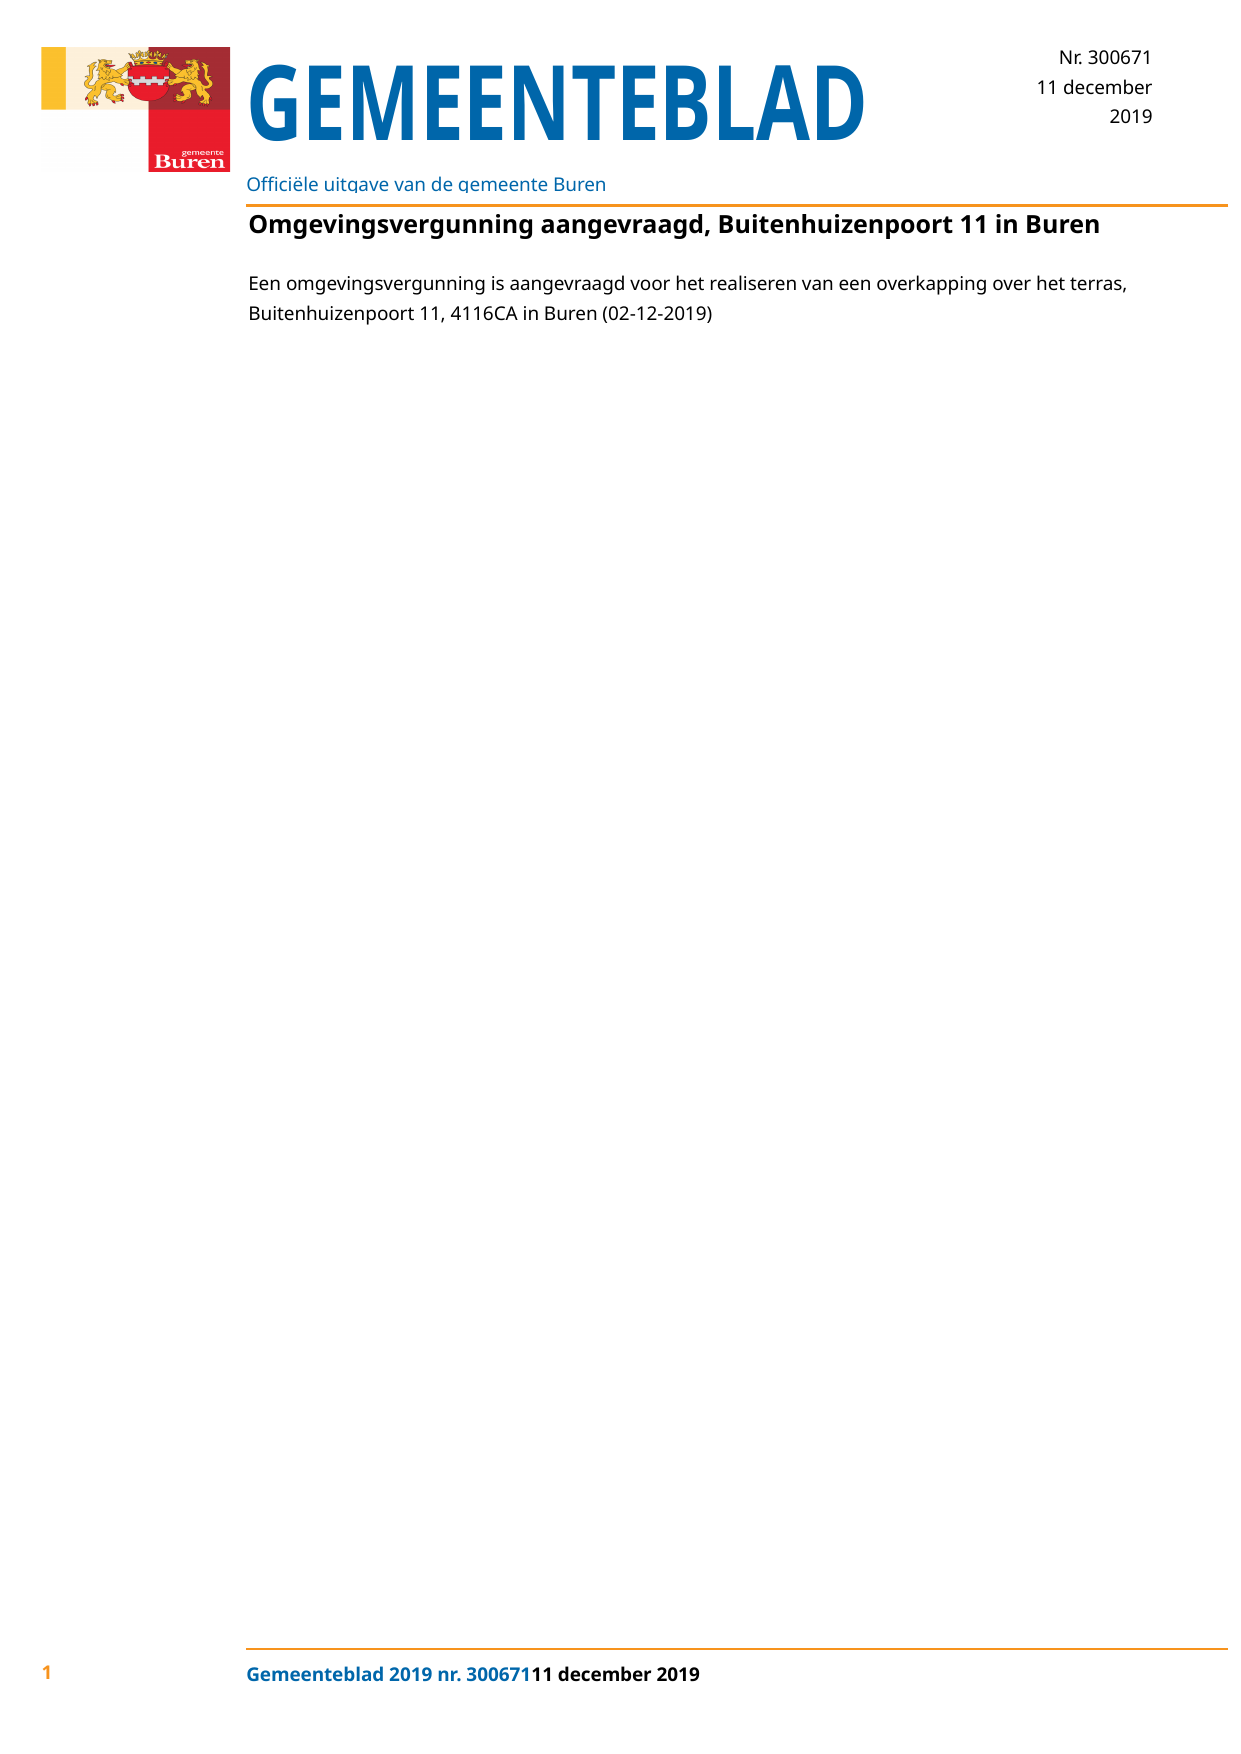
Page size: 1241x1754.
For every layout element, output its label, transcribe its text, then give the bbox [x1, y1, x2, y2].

text Omgevingsvergunning aangevraagd, Buitenhuizenpoort 11 in Buren [248, 207, 1152, 241]
picture [41, 47, 231, 172]
text Een omgevingsvergunning is aangevraagd voor het realiseren van een overkapping over het terras, Buitenhuizenpoort 11, 4116CA in Buren (02-12-2019) [248, 270, 1152, 326]
